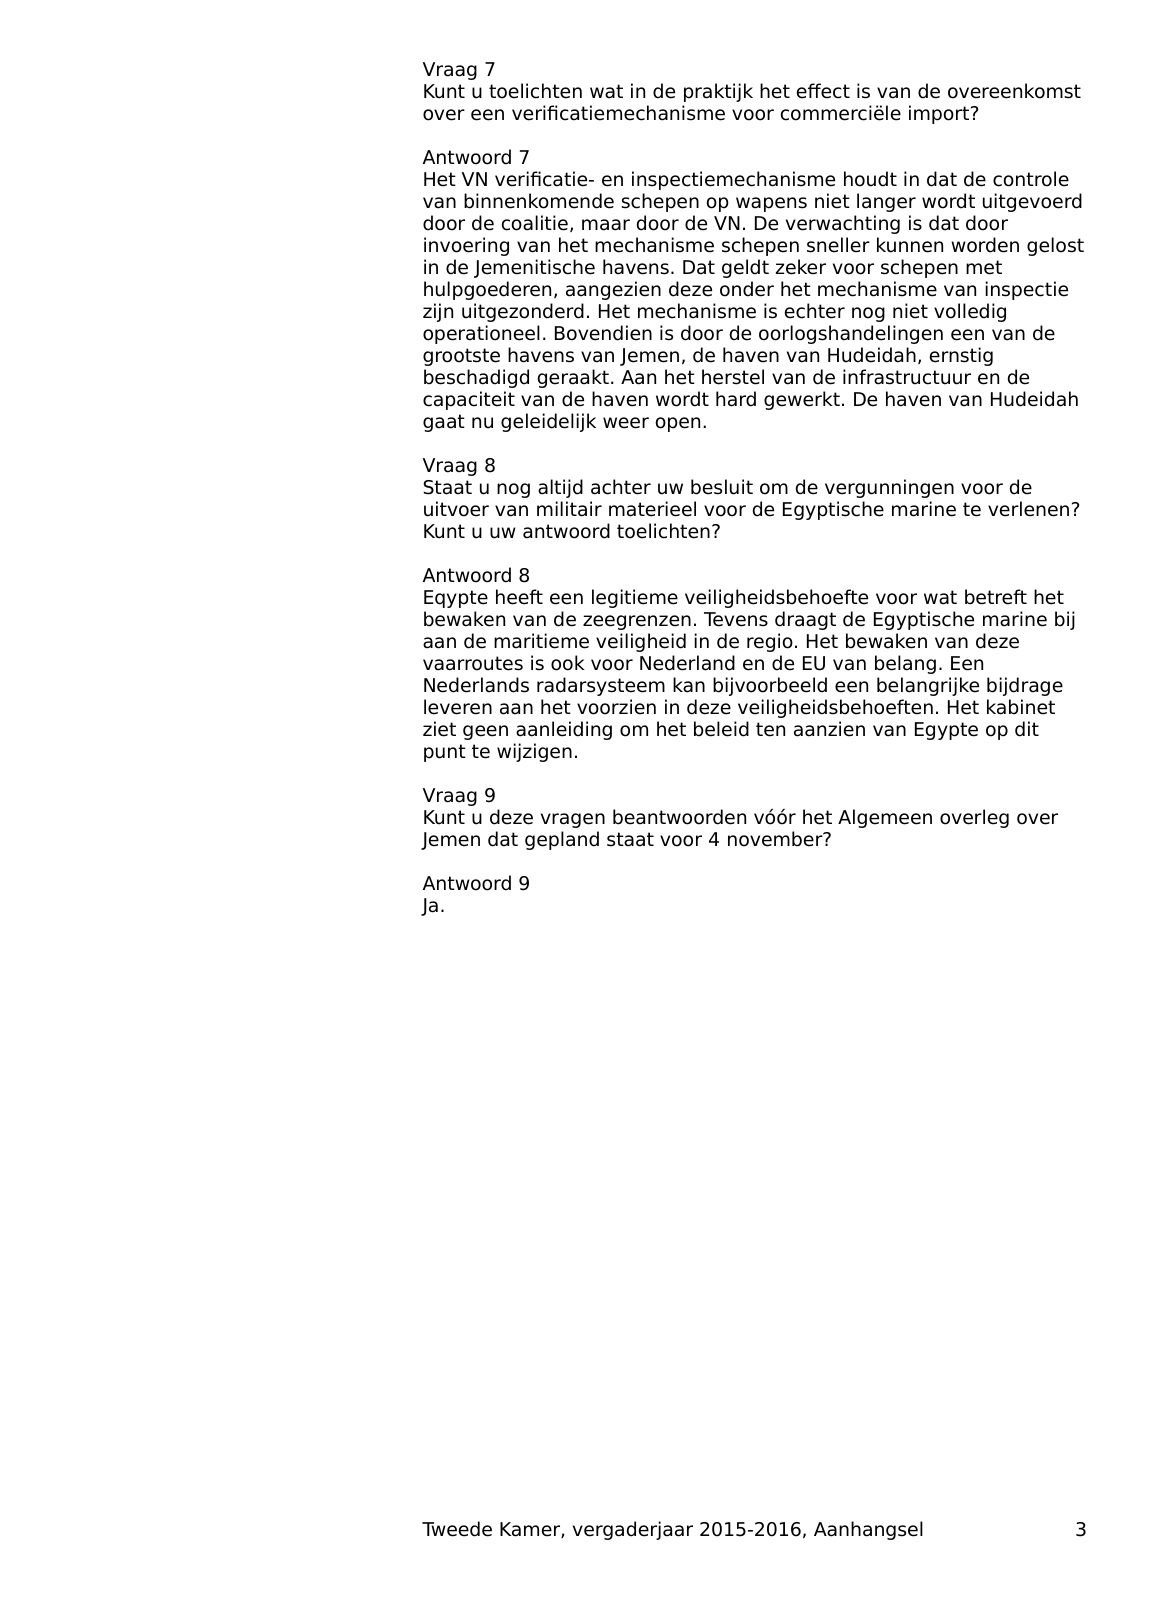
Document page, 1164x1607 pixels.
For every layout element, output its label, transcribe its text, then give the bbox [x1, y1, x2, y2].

text Vraag 7 [422, 59, 1087, 81]
text Kunt u deze vragen beantwoorden vóór het Algemeen overleg over Jemen dat gepland staat voor 4 november? [422, 807, 1087, 851]
text Kunt u toelichten wat in de praktijk het effect is van de overeenkomst over een verificatiemechanisme voor commerciële import? [422, 81, 1087, 125]
text Vraag 9 [422, 785, 1087, 807]
text Eqypte heeft een legitieme veiligheidsbehoefte voor wat betreft het bewaken van de zeegrenzen. Tevens draagt de Egyptische marine bij aan de maritieme veiligheid in de regio. Het bewaken van deze vaarroutes is ook voor Nederland en de EU van belang. Een Nederlands radarsysteem kan bijvoorbeeld een belangrijke bijdrage leveren aan het voorzien in deze veiligheidsbehoeften. Het kabinet ziet geen aanleiding om het beleid ten aanzien van Egypte op dit punt te wijzigen. [422, 587, 1087, 763]
text Het VN verificatie- en inspectiemechanisme houdt in dat de controle van binnenkomende schepen op wapens niet langer wordt uitgevoerd door de coalitie, maar door de VN. De verwachting is dat door invoering van het mechanisme schepen sneller kunnen worden gelost in de Jemenitische havens. Dat geldt zeker voor schepen met hulpgoederen, aangezien deze onder het mechanisme van inspectie zijn uitgezonderd. Het mechanisme is echter nog niet volledig operationeel. Bovendien is door de oorlogshandelingen een van de grootste havens van Jemen, de haven van Hudeidah, ernstig beschadigd geraakt. Aan het herstel van de infrastructuur en de capaciteit van de haven wordt hard gewerkt. De haven van Hudeidah gaat nu geleidelijk weer open. [422, 169, 1087, 433]
text Vraag 8 [422, 455, 1087, 477]
text Ja. [422, 895, 1087, 917]
text Antwoord 9 [422, 873, 1087, 895]
text Staat u nog altijd achter uw besluit om de vergunningen voor de uitvoer van militair materieel voor de Egyptische marine te verlenen? Kunt u uw antwoord toelichten? [422, 477, 1087, 543]
text Antwoord 8 [422, 565, 1087, 587]
text Antwoord 7 [422, 147, 1087, 169]
